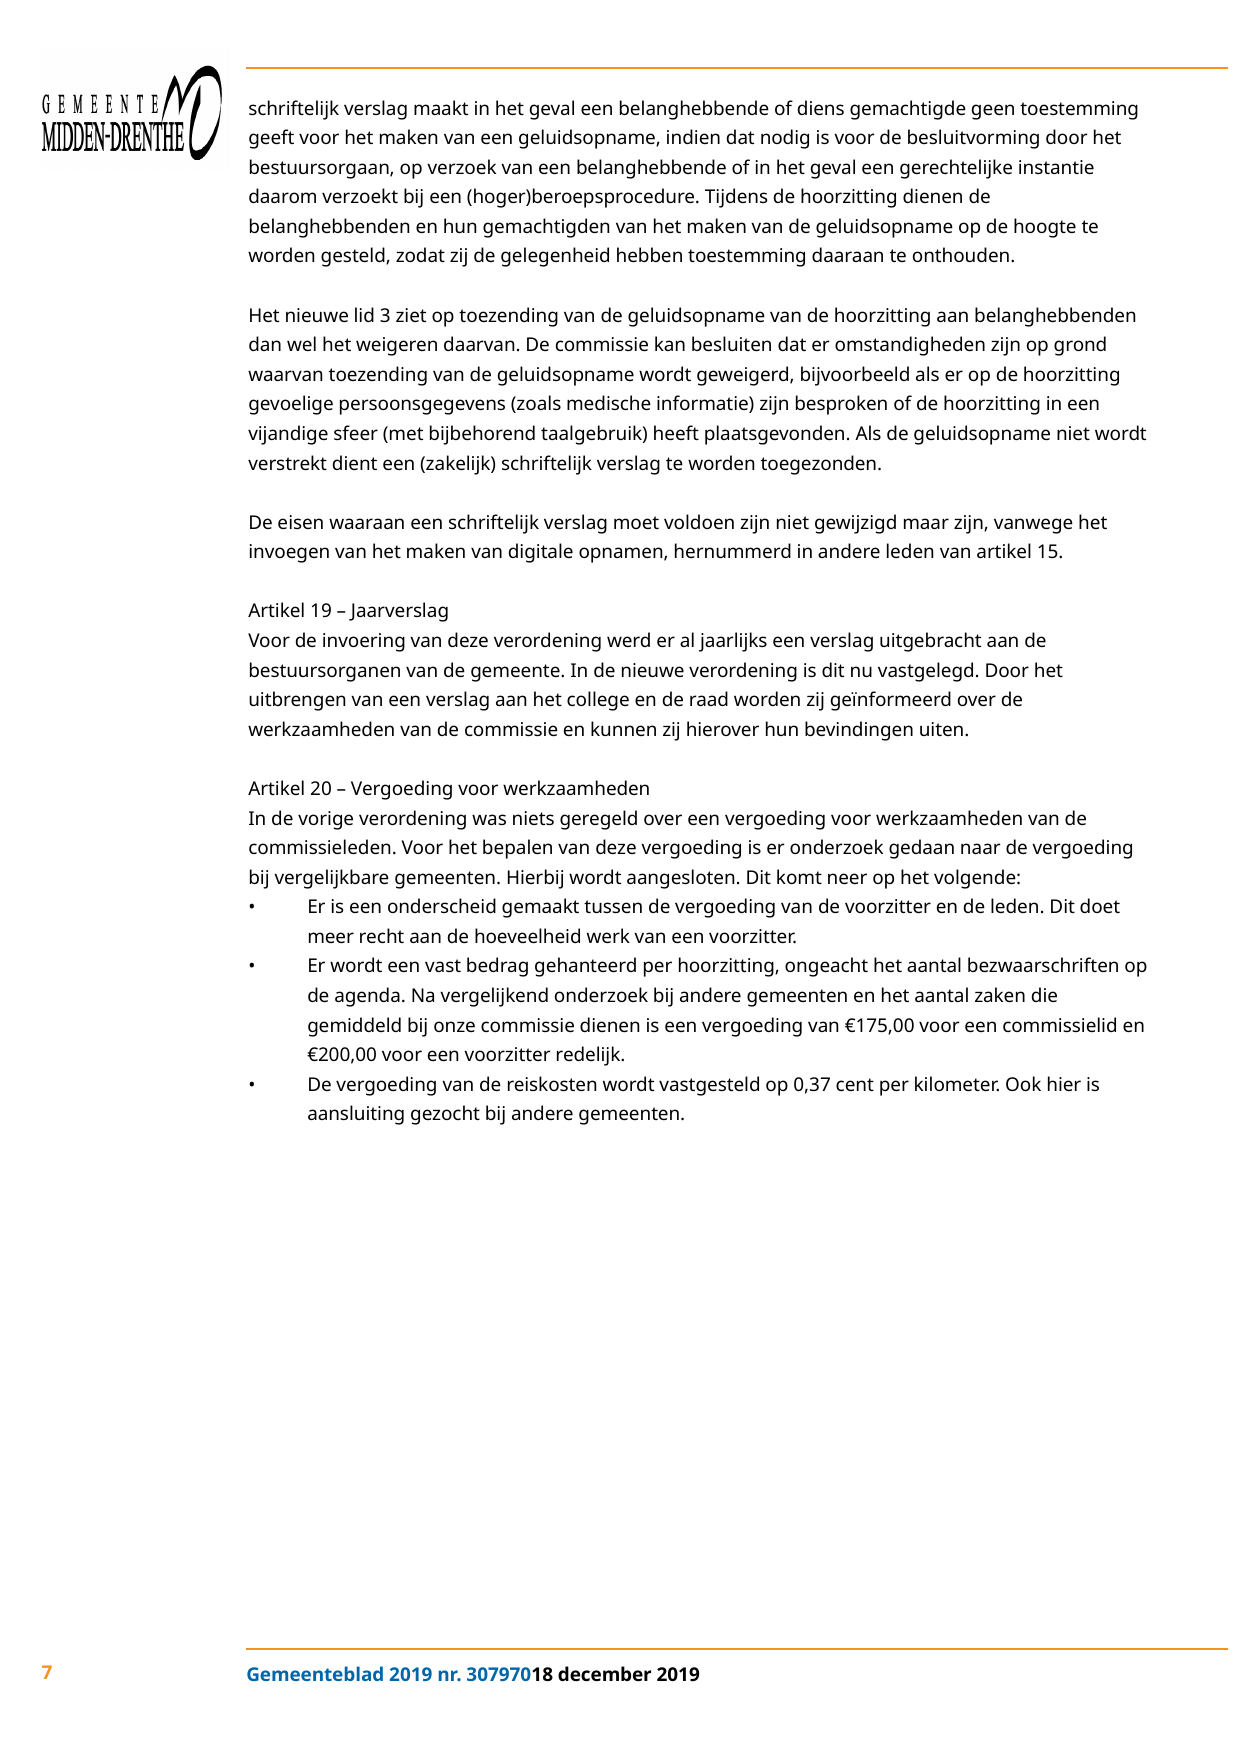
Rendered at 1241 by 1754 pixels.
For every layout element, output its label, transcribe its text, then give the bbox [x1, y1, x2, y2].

text De eisen waaraan een schriftelijk verslag moet voldoen zijn niet gewijzigd maar zijn, vanwege het invoegen van het maken van digitale opnamen, hernummerd in andere leden van artikel 15. [248, 509, 1152, 564]
text Het nieuwe lid 3 ziet op toezending van de geluidsopname van de hoorzitting aan belanghebbenden dan wel het weigeren daarvan. De commissie kan besluiten dat er omstandigheden zijn op grond waarvan toezending van de geluidsopname wordt geweigerd, bijvoorbeeld als er op de hoorzitting gevoelige persoonsgegevens (zoals medische informatie) zijn besproken of de hoorzitting in een vijandige sfeer (met bijbehorend taalgebruik) heeft plaatsgevonden. Als de geluidsopname niet wordt verstrekt dient een (zakelijk) schriftelijk verslag te worden toegezonden. [248, 302, 1152, 476]
text In de vorige verordening was niets geregeld over een vergoeding voor werkzaamheden van de commissieleden. Voor het bepalen van deze vergoeding is er onderzoek gedaan naar de vergoeding bij vergelijkbare gemeenten. Hierbij wordt aangesloten. Dit komt neer op het volgende: [248, 805, 1152, 890]
list Er is een onderscheid gemaakt tussen de vergoeding van de voorzitter en de leden. Dit doet meer recht aan de hoeveelheid werk van een voorzitter. [248, 893, 1152, 949]
list Er wordt een vast bedrag gehanteerd per hoorzitting, ongeacht het aantal bezwaarschriften op de agenda. Na vergelijkend onderzoek bij andere gemeenten en het aantal zaken die gemiddeld bij onze commissie dienen is een vergoeding van €175,00 voor een commissielid en €200,00 voor een voorzitter redelijk. [248, 953, 1152, 1067]
list De vergoeding van de reiskosten wordt vastgesteld op 0,37 cent per kilometer. Ook hier is aansluiting gezocht bij andere gemeenten. [248, 1071, 1152, 1126]
text Artikel 20 – Vergoeding voor werkzaamheden [248, 775, 1152, 801]
picture [41, 47, 231, 172]
text Artikel 19 – Jaarverslag [248, 598, 1152, 623]
text Voor de invoering van deze verordening werd er al jaarlijks een verslag uitgebracht aan de bestuursorganen van de gemeente. In de nieuwe verordening is dit nu vastgelegd. Door het uitbrengen van een verslag aan het college en de raad worden zij geïnformeerd over de werkzaamheden van de commissie en kunnen zij hierover hun bevindingen uiten. [248, 627, 1152, 742]
text schriftelijk verslag maakt in het geval een belanghebbende of diens gemachtigde geen toestemming geeft voor het maken van een geluidsopname, indien dat nodig is voor de besluitvorming door het bestuursorgaan, op verzoek van een belanghebbende of in het geval een gerechtelijke instantie daarom verzoekt bij een (hoger)beroepsprocedure. Tijdens de hoorzitting dienen de belanghebbenden en hun gemachtigden van het maken van de geluidsopname op de hoogte te worden gesteld, zodat zij de gelegenheid hebben toestemming daaraan te onthouden. [248, 95, 1152, 268]
